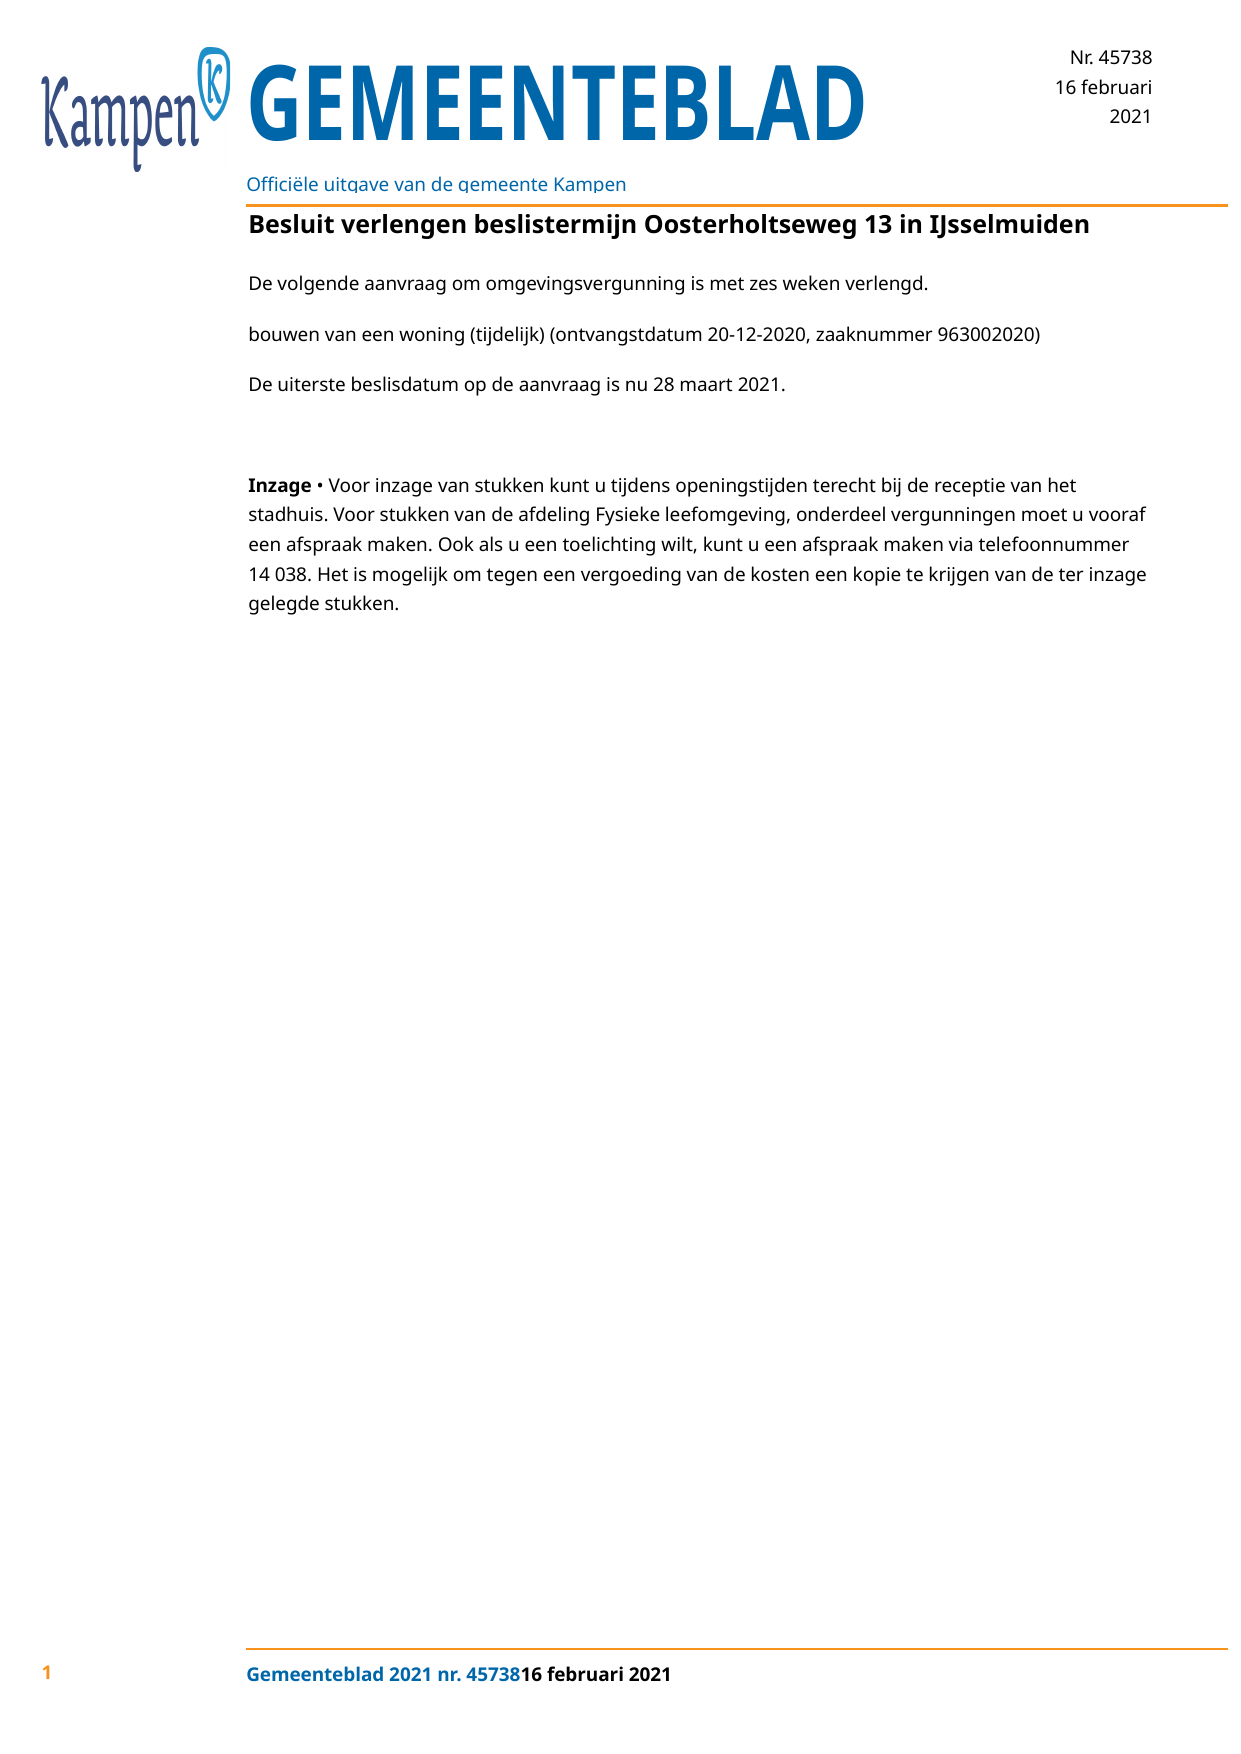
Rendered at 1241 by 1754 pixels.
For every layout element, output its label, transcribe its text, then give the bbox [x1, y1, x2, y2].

text De uiterste beslisdatum op de aanvraag is nu 28 maart 2021. [248, 371, 1152, 397]
text De volgende aanvraag om omgevingsvergunning is met zes weken verlengd. [248, 270, 1152, 296]
picture [41, 47, 231, 172]
text bouwen van een woning (tijdelijk) (ontvangstdatum 20-12-2020, zaaknummer 963002020) [248, 321, 1152, 346]
text Inzage • Voor inzage van stukken kunt u tijdens openingstijden terecht bij de receptie van het stadhuis. Voor stukken van de afdeling Fysieke leefomgeving, onderdeel vergunningen moet u vooraf een afspraak maken. Ook als u een toelichting wilt, kunt u een afspraak maken via telefoonnummer 14 038. Het is mogelijk om tegen een vergoeding van de kosten een kopie te krijgen van de ter inzage gelegde stukken. [248, 472, 1152, 616]
text Besluit verlengen beslistermijn Oosterholtseweg 13 in IJsselmuiden [248, 207, 1152, 241]
